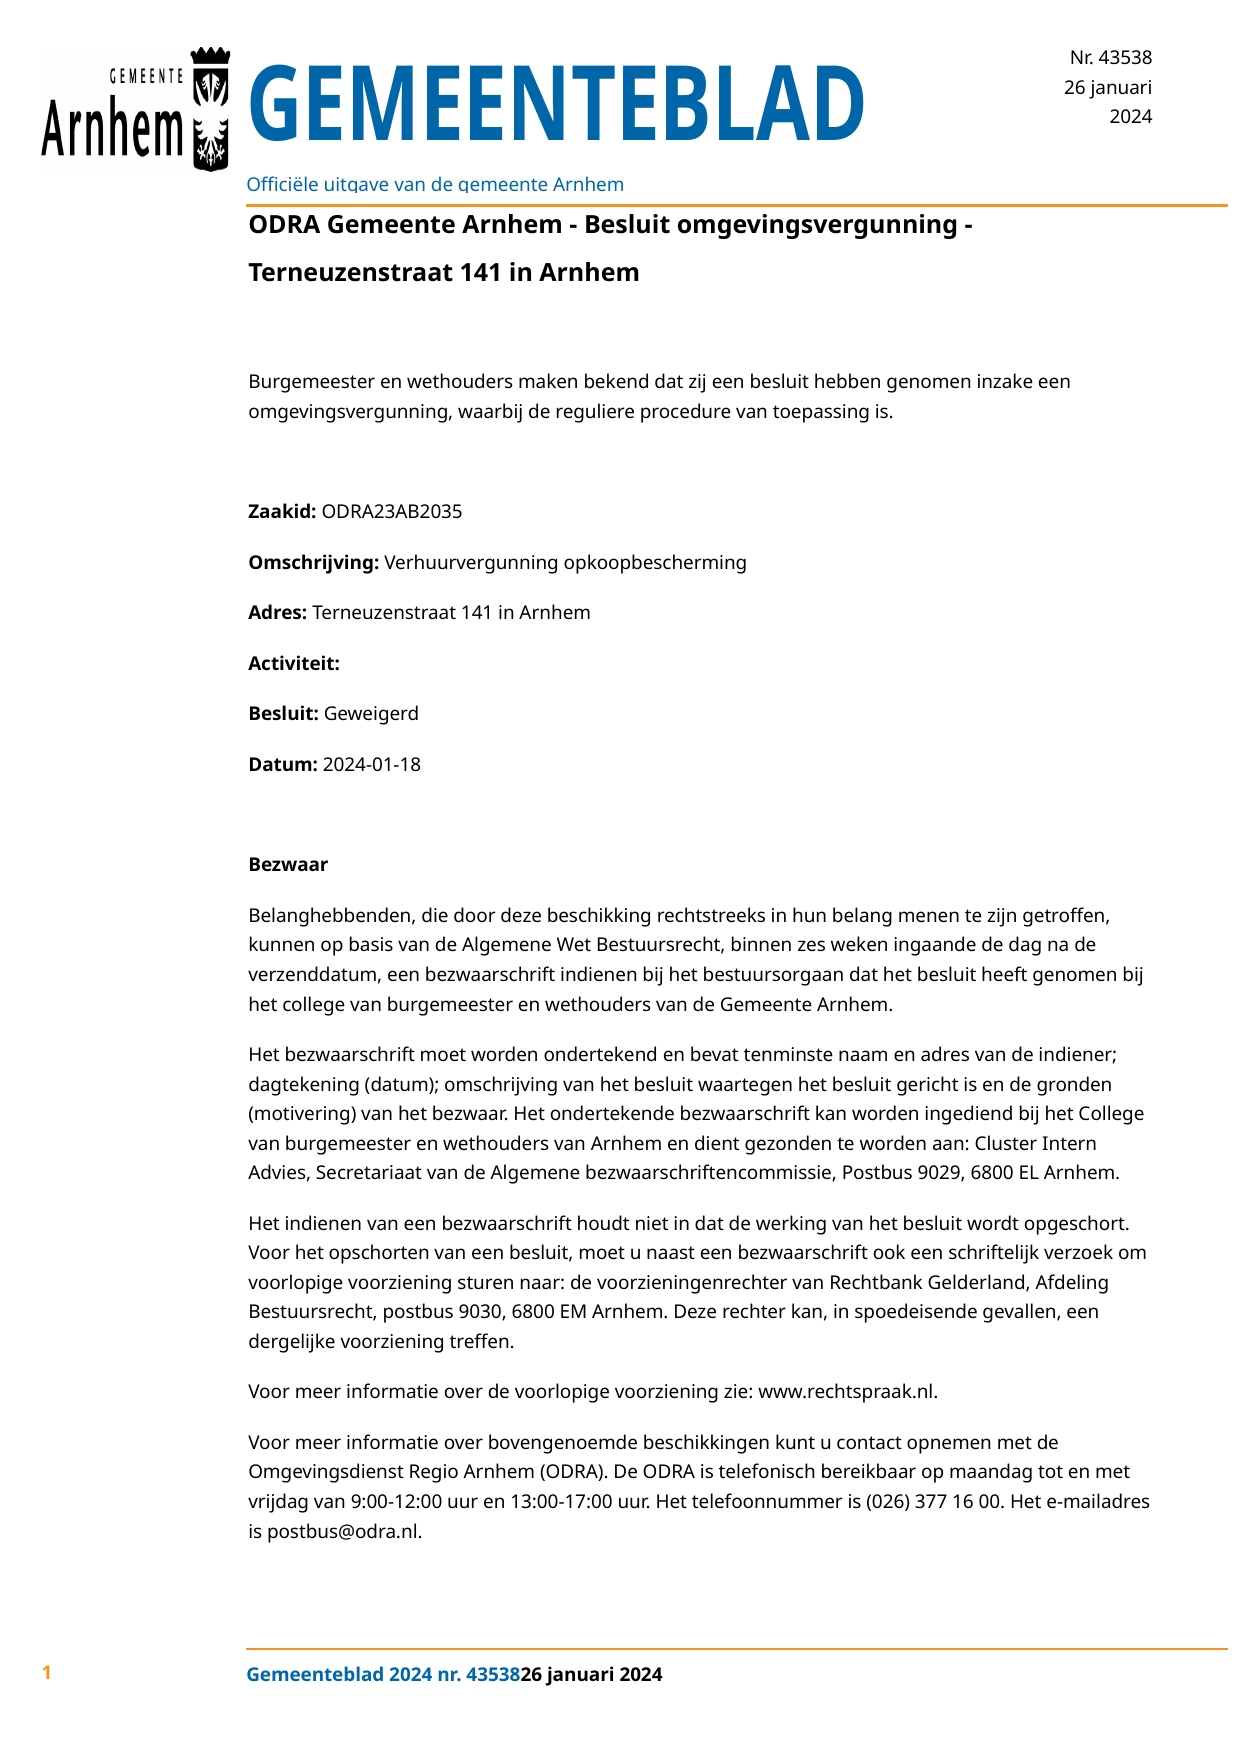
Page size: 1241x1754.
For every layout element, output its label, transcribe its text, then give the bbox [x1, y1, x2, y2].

text Voor meer informatie over de voorlopige voorziening zie: www.rechtspraak.nl. [248, 1379, 1152, 1404]
text ODRA Gemeente Arnhem - Besluit omgevingsvergunning - Terneuzenstraat 141 in Arnhem [248, 207, 1152, 288]
text Voor meer informatie over bovengenoemde beschikkingen kunt u contact opnemen met de Omgevingsdienst Regio Arnhem (ODRA). De ODRA is telefonisch bereikbaar op maandag tot en met vrijdag van 9:00-12:00 uur en 13:00-17:00 uur. Het telefoonnummer is (026) 377 16 00. Het e-mailadres is postbus@odra.nl. [248, 1429, 1152, 1544]
text Belanghebbenden, die door deze beschikking rechtstreeks in hun belang menen te zijn getroffen, kunnen op basis van de Algemene Wet Bestuursrecht, binnen zes weken ingaande de dag na de verzenddatum, een bezwaarschrift indienen bij het bestuursorgaan dat het besluit heeft genomen bij het college van burgemeester en wethouders van de Gemeente Arnhem. [248, 902, 1152, 1017]
text Zaakid: ODRA23AB2035 [248, 499, 1152, 524]
text Het indienen van een bezwaarschrift houdt niet in dat de werking van het besluit wordt opgeschort. Voor het opschorten van een besluit, moet u naast een bezwaarschrift ook een schriftelijk verzoek om voorlopige voorziening sturen naar: de voorzieningenrechter van Rechtbank Gelderland, Afdeling Bestuursrecht, postbus 9030, 6800 EM Arnhem. Deze rechter kan, in spoedeisende gevallen, een dergelijke voorziening treffen. [248, 1210, 1152, 1354]
text Het bezwaarschrift moet worden ondertekend en bevat tenminste naam en adres van de indiener; dagtekening (datum); omschrijving van het besluit waartegen het besluit gericht is en de gronden (motivering) van het bezwaar. Het ondertekende bezwaarschrift kan worden ingediend bij het College van burgemeester en wethouders van Arnhem en dient gezonden te worden aan: Cluster Intern Advies, Secretariaat van de Algemene bezwaarschriftencommissie, Postbus 9029, 6800 EL Arnhem. [248, 1041, 1152, 1185]
text Activiteit: [248, 650, 1152, 676]
text Adres: Terneuzenstraat 141 in Arnhem [248, 599, 1152, 625]
text Omschrijving: Verhuurvergunning opkoopbescherming [248, 549, 1152, 575]
picture [41, 47, 231, 172]
text Datum: 2024-01-18 [248, 751, 1152, 777]
text Bezwaar [248, 852, 1152, 877]
text Burgemeester en wethouders maken bekend dat zij een besluit hebben genomen inzake een omgevingsvergunning, waarbij de reguliere procedure van toepassing is. [248, 368, 1152, 424]
text Besluit: Geweigerd [248, 700, 1152, 726]
